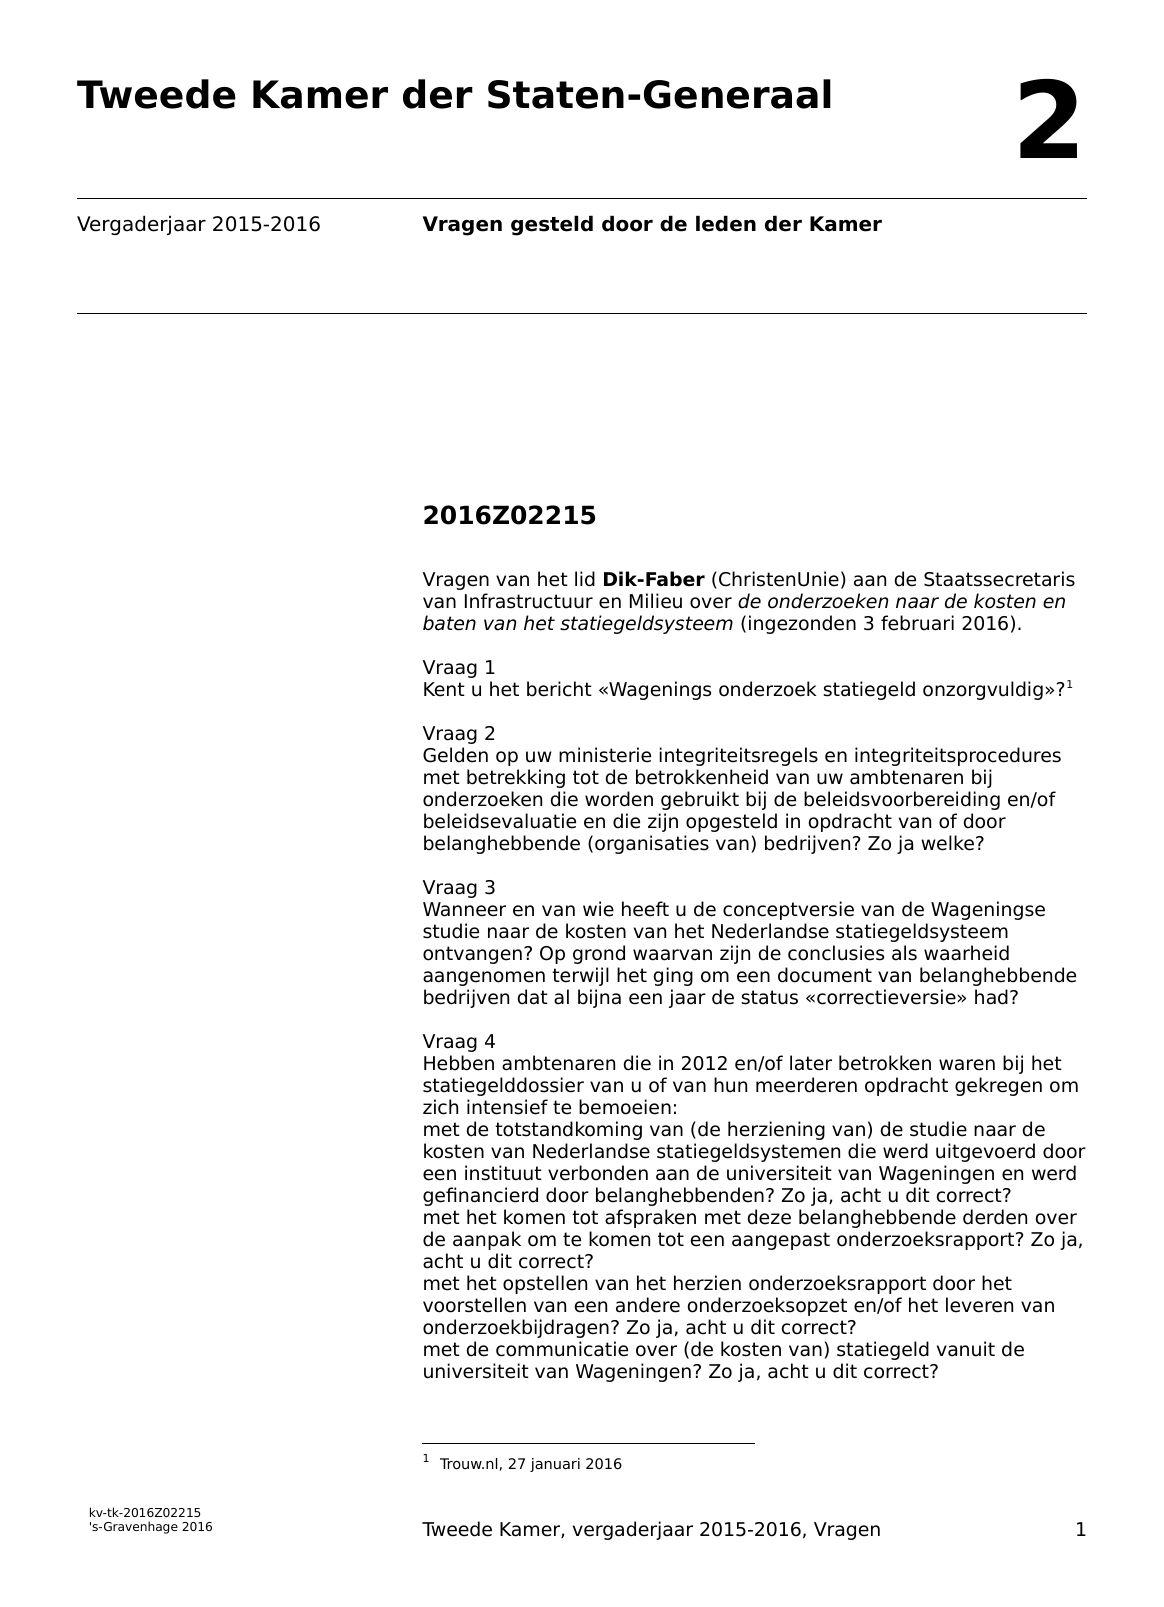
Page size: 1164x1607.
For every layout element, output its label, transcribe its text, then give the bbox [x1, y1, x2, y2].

text met de communicatie over (de kosten van) statiegeld vanuit de universiteit van Wageningen? Zo ja, acht u dit correct? [422, 1339, 1087, 1383]
text Vraag 4 [422, 1031, 1087, 1053]
text Vraag 1 [422, 657, 1087, 679]
text kv-tk-2016Z02215 [88, 1506, 323, 1520]
text Kent u het bericht «Wagenings onderzoek statiegeld onzorgvuldig»? [422, 679, 1087, 701]
text Trouw.nl, 27 januari 2016 [422, 1452, 1087, 1474]
text 's-Gravenhage 2016 [88, 1520, 323, 1534]
text Hebben ambtenaren die in 2012 en/of later betrokken waren bij het statiegelddossier van u of van hun meerderen opdracht gekregen om zich intensief te bemoeien: [422, 1053, 1087, 1119]
text Vraag 2 [422, 723, 1087, 745]
table_header Tweede Kamer der Staten-Generaal [77, 59, 886, 198]
table_cell Vergaderjaar 2015-2016 [77, 199, 422, 313]
text met het komen tot afspraken met deze belanghebbende derden over de aanpak om te komen tot een aangepast onderzoeksrapport? Zo ja, acht u dit correct? [422, 1207, 1087, 1273]
text Vragen van het lid Dik-Faber (ChristenUnie) aan de Staatssecretaris van Infrastructuur en Milieu over de onderzoeken naar de kosten en baten van het statiegeldsysteem (ingezonden 3 februari 2016). [422, 569, 1087, 635]
table_cell Vragen gesteld door de leden der Kamer [422, 199, 1087, 313]
table_header 2 [886, 59, 1087, 198]
text Gelden op uw ministerie integriteitsregels en integriteitsprocedures met betrekking tot de betrokkenheid van uw ambtenaren bij onderzoeken die worden gebruikt bij de beleidsvoorbereiding en/of beleidsevaluatie en die zijn opgesteld in opdracht van of door belanghebbende (organisaties van) bedrijven? Zo ja welke? [422, 745, 1087, 855]
text Wanneer en van wie heeft u de conceptversie van de Wageningse studie naar de kosten van het Nederlandse statiegeldsysteem ontvangen? Op grond waarvan zijn de conclusies als waarheid aangenomen terwijl het ging om een document van belanghebbende bedrijven dat al bijna een jaar de status «correctieversie» had? [422, 899, 1087, 1009]
text Vraag 3 [422, 877, 1087, 899]
text met het opstellen van het herzien onderzoeksrapport door het voorstellen van een andere onderzoeksopzet en/of het leveren van onderzoekbijdragen? Zo ja, acht u dit correct? [422, 1273, 1087, 1339]
text met de totstandkoming van (de herziening van) de studie naar de kosten van Nederlandse statiegeldsystemen die werd uitgevoerd door een instituut verbonden aan de universiteit van Wageningen en werd gefinancierd door belanghebbenden? Zo ja, acht u dit correct? [422, 1119, 1087, 1207]
text 2016Z02215 [422, 501, 1087, 531]
